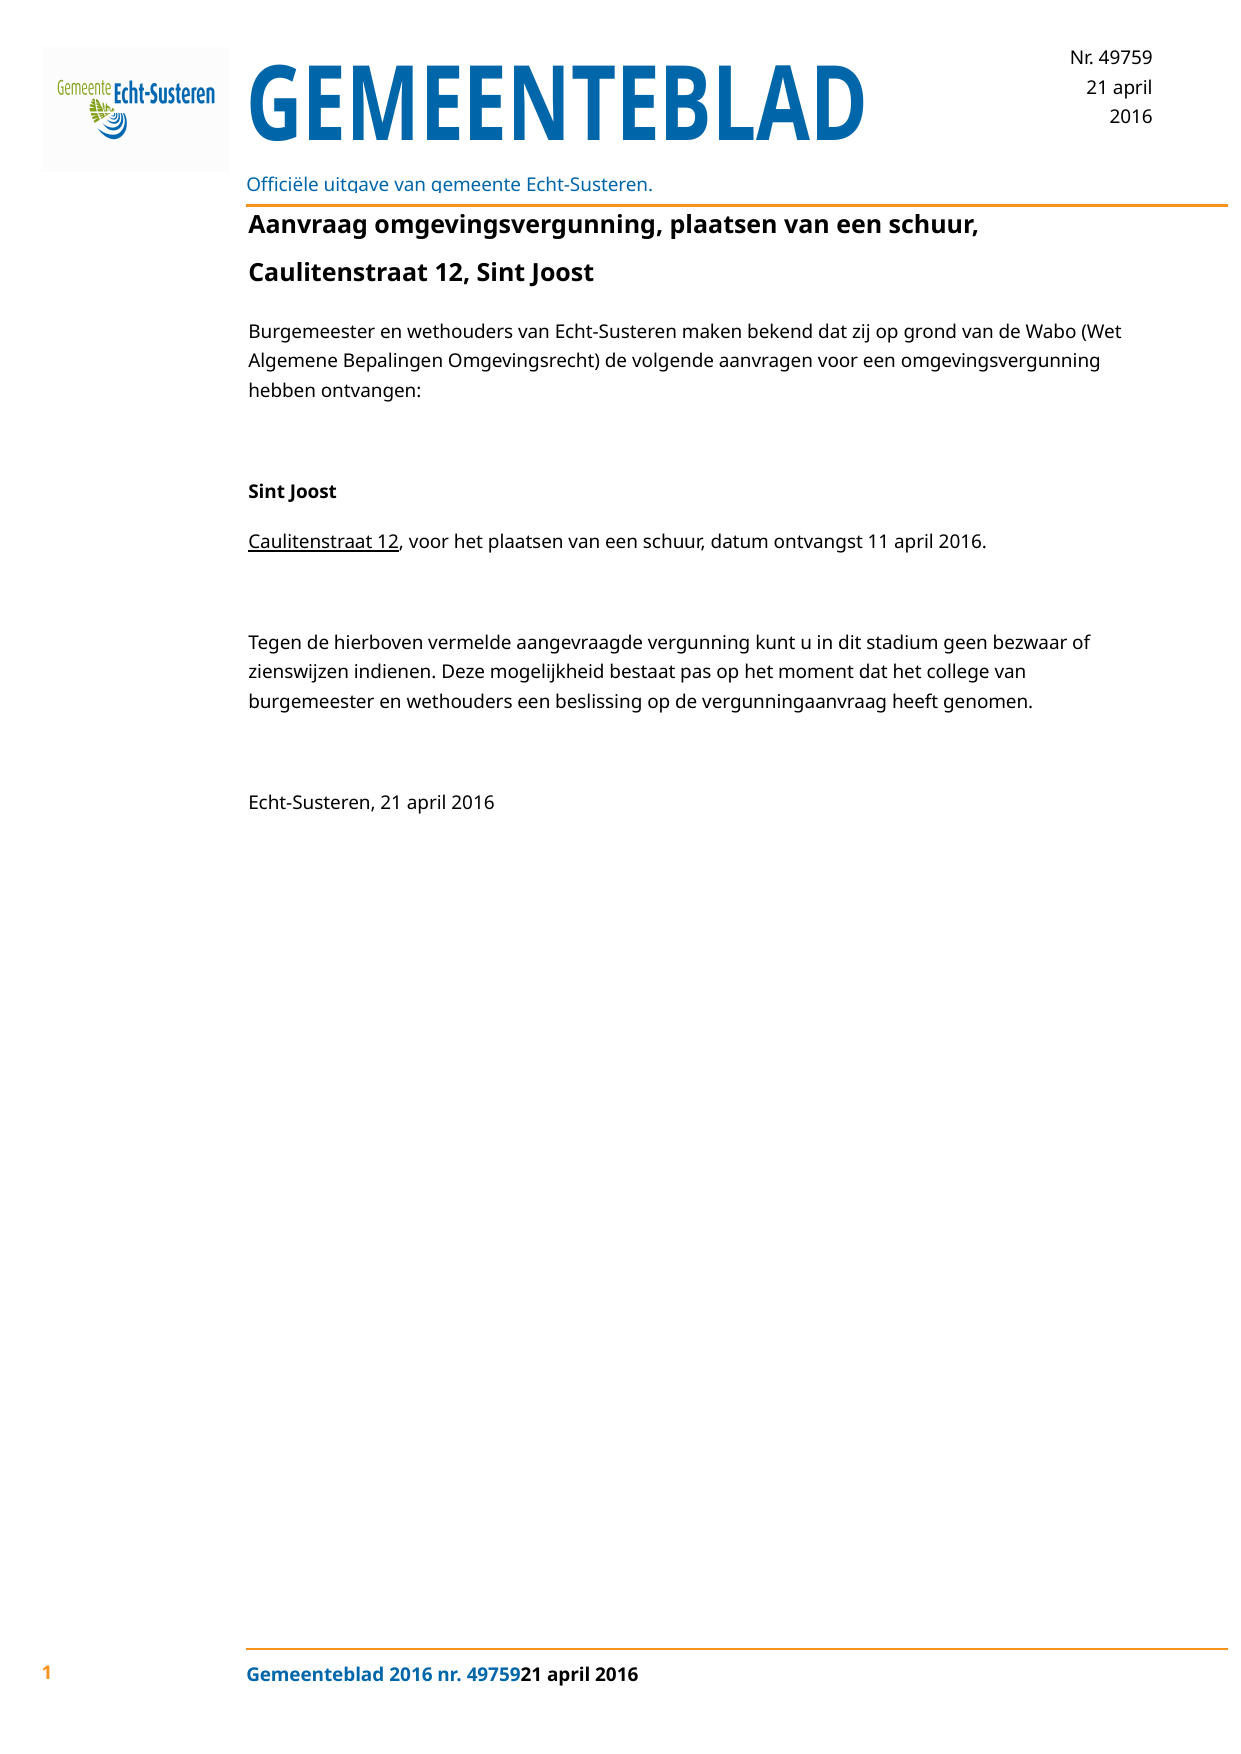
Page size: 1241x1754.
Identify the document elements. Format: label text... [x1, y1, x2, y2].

text Burgemeester en wethouders van Echt-Susteren maken bekend dat zij op grond van de Wabo (Wet Algemene Bepalingen Omgevingsrecht) de volgende aanvragen voor een omgevingsvergunning hebben ontvangen: [248, 318, 1152, 403]
text Tegen de hierboven vermelde aangevraagde vergunning kunt u in dit stadium geen bezwaar of zienswijzen indienen. Deze mogelijkheid bestaat pas op het moment dat het college van burgemeester en wethouders een beslissing op de vergunningaanvraag heeft genomen. [248, 629, 1152, 714]
text Echt-Susteren, 21 april 2016 [248, 789, 1152, 815]
text Sint Joost [248, 478, 1152, 504]
picture [41, 47, 231, 172]
text Aanvraag omgevingsvergunning, plaatsen van een schuur, Caulitenstraat 12, Sint Joost [248, 207, 1152, 288]
text Caulitenstraat 12, voor het plaatsen van een schuur, datum ontvangst 11 april 2016. [248, 528, 1152, 554]
